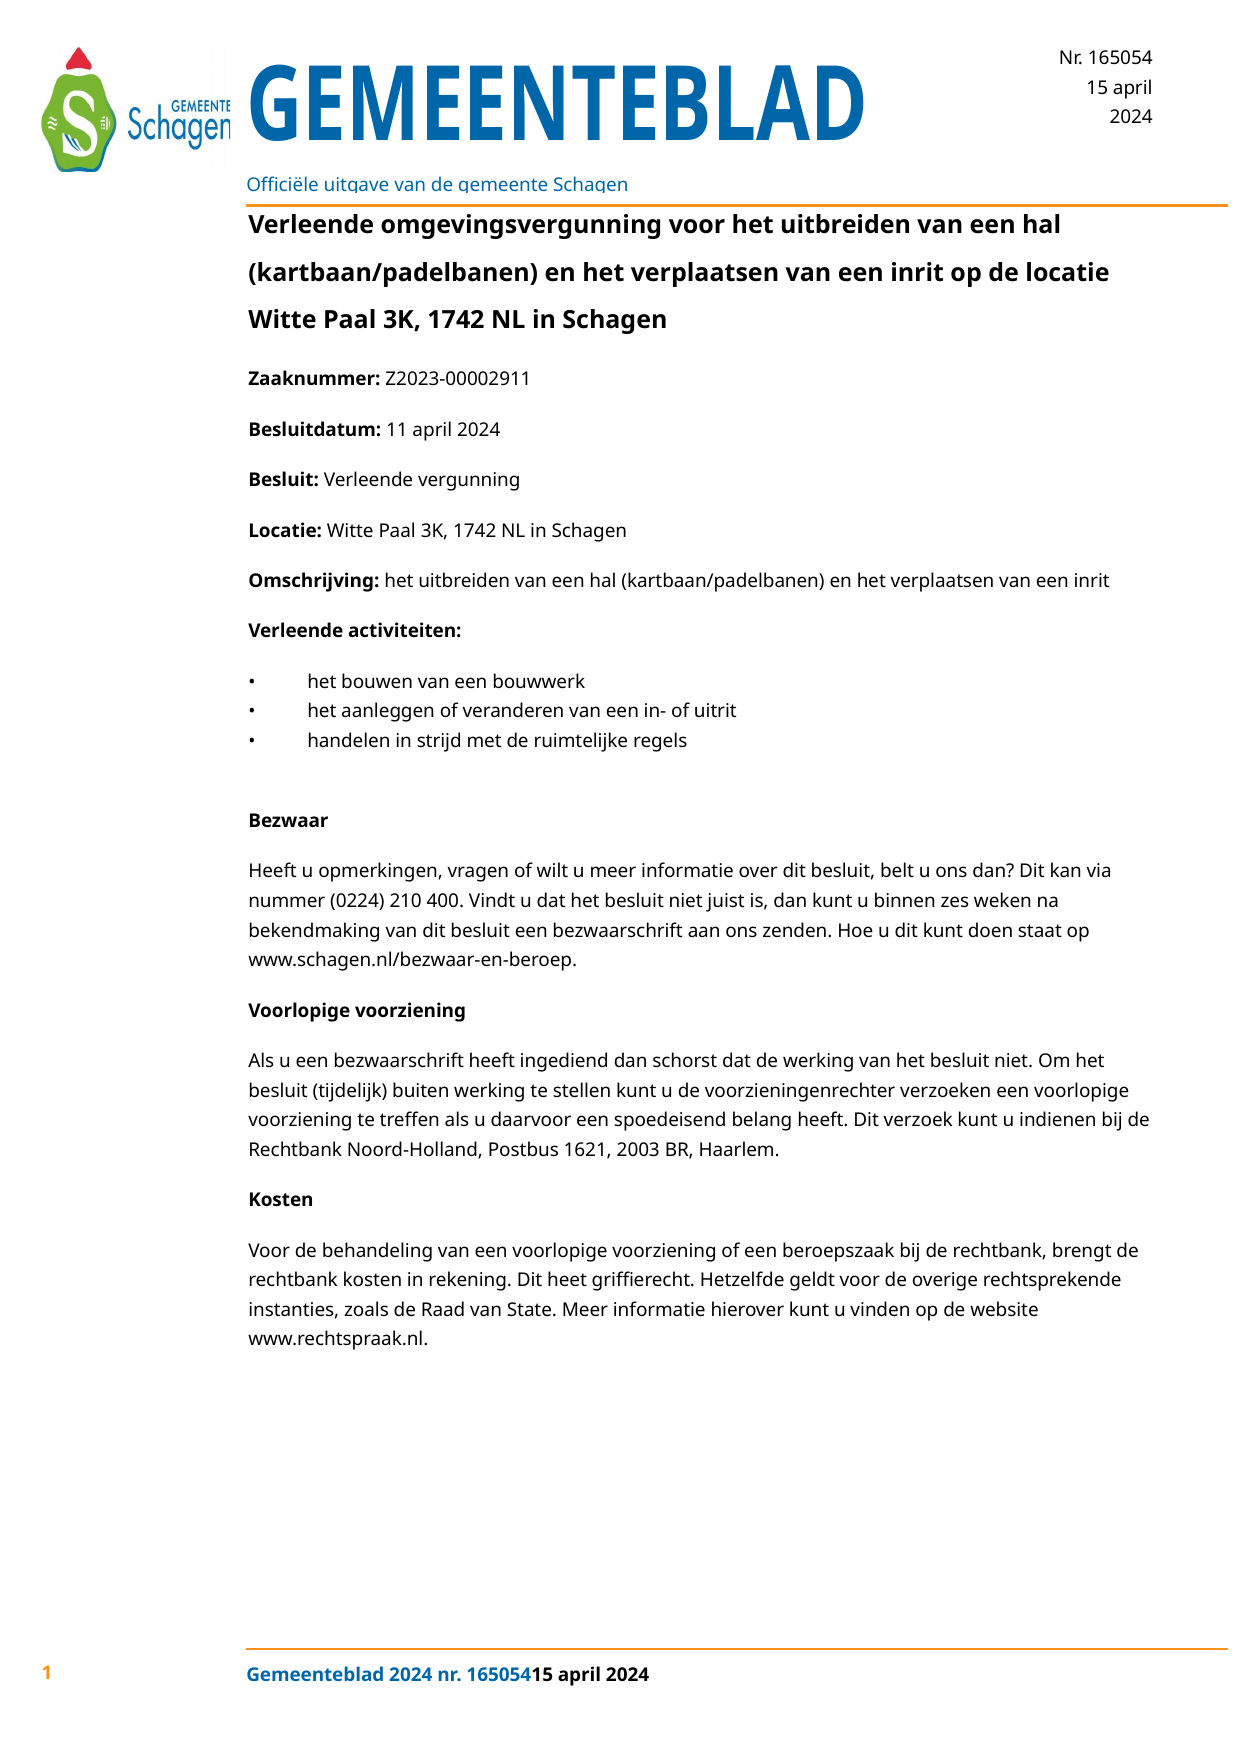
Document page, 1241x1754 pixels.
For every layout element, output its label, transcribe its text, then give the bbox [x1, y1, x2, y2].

picture [41, 47, 231, 172]
text Kosten [248, 1186, 1152, 1212]
text Omschrijving: het uitbreiden van een hal (kartbaan/padelbanen) en het verplaatsen van een inrit [248, 567, 1152, 593]
text Als u een bezwaarschrift heeft ingediend dan schorst dat de werking van het besluit niet. Om het besluit (tijdelijk) buiten werking te stellen kunt u de voorzieningenrechter verzoeken een voorlopige voorziening te treffen als u daarvoor een spoedeisend belang heeft. Dit verzoek kunt u indienen bij de Rechtbank Noord-Holland, Postbus 1621, 2003 BR, Haarlem. [248, 1047, 1152, 1162]
text Bezwaar [248, 807, 1152, 833]
list handelen in strijd met de ruimtelijke regels [248, 727, 1152, 753]
list het aanleggen of veranderen van een in- of uitrit [248, 698, 1152, 723]
text Voor de behandeling van een voorlopige voorziening of een beroepszaak bij de rechtbank, brengt de rechtbank kosten in rekening. Dit heet griffierecht. Hetzelfde geldt voor de overige rechtsprekende instanties, zoals de Raad van State. Meer informatie hierover kunt u vinden op de website www.rechtspraak.nl. [248, 1237, 1152, 1351]
text Besluitdatum: 11 april 2024 [248, 416, 1152, 442]
text Verleende omgevingsvergunning voor het uitbreiden van een hal (kartbaan/padelbanen) en het verplaatsen van een inrit op de locatie Witte Paal 3K, 1742 NL in Schagen [248, 207, 1152, 336]
text Heeft u opmerkingen, vragen of wilt u meer informatie over dit besluit, belt u ons dan? Dit kan via nummer (0224) 210 400. Vindt u dat het besluit niet juist is, dan kunt u binnen zes weken na bekendmaking van dit besluit een bezwaarschrift aan ons zenden. Hoe u dit kunt doen staat op www.schagen.nl/bezwaar-en-beroep. [248, 858, 1152, 972]
text Besluit: Verleende vergunning [248, 466, 1152, 492]
text Voorlopige voorziening [248, 997, 1152, 1022]
text Locatie: Witte Paal 3K, 1742 NL in Schagen [248, 517, 1152, 542]
text Verleende activiteiten: [248, 618, 1152, 643]
list het bouwen van een bouwwerk [248, 668, 1152, 694]
text Zaaknummer: Z2023-00002911 [248, 366, 1152, 391]
